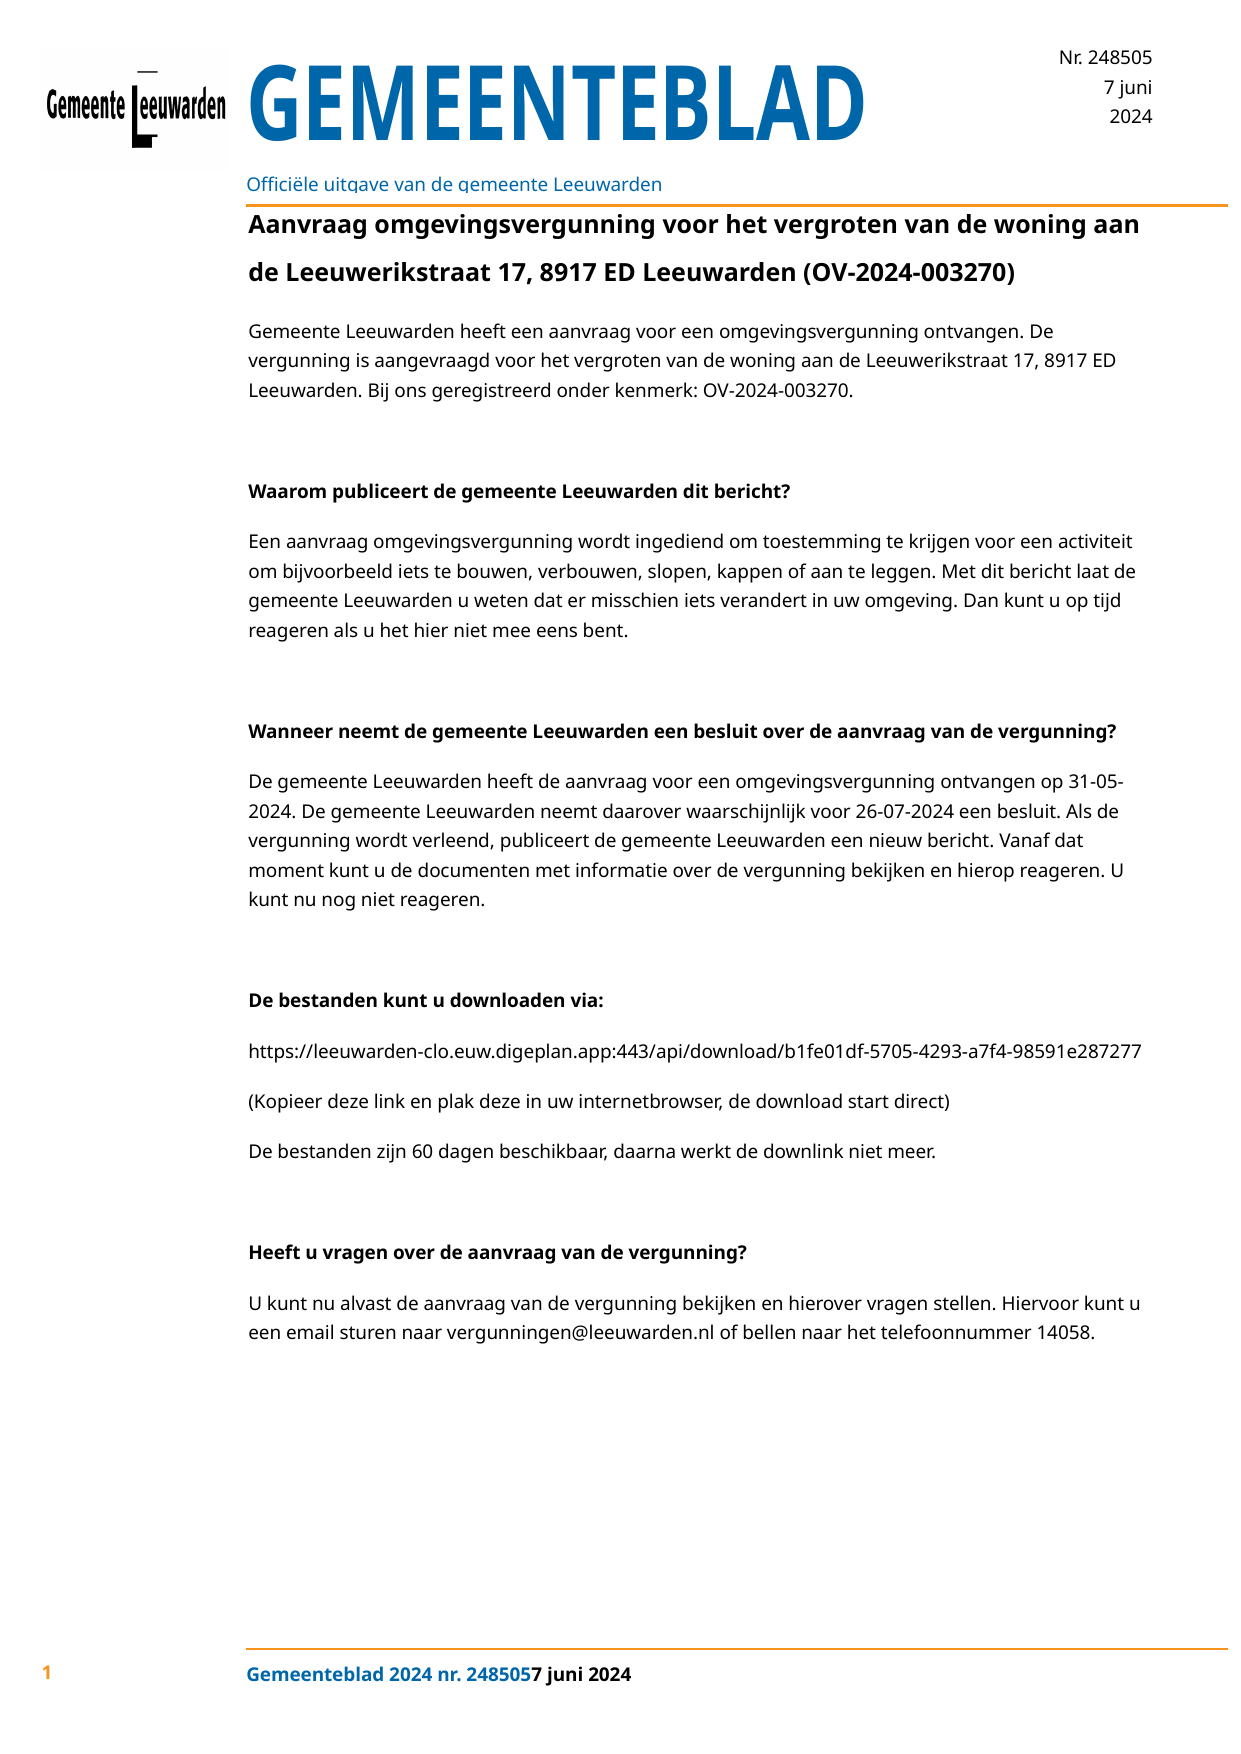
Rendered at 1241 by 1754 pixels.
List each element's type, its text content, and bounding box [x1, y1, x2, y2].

text (Kopieer deze link en plak deze in uw internetbrowser, de download start direct) [248, 1088, 1152, 1114]
text Gemeente Leeuwarden heeft een aanvraag voor een omgevingsvergunning ontvangen. De vergunning is aangevraagd voor het vergroten van de woning aan de Leeuwerikstraat 17, 8917 ED Leeuwarden. Bij ons geregistreerd onder kenmerk: OV-2024-003270. [248, 318, 1152, 403]
text Wanneer neemt de gemeente Leeuwarden een besluit over de aanvraag van de vergunning? [248, 718, 1152, 744]
text De bestanden zijn 60 dagen beschikbaar, daarna werkt de downlink niet meer. [248, 1139, 1152, 1164]
text Waarom publiceert de gemeente Leeuwarden dit bericht? [248, 478, 1152, 504]
text https://leeuwarden-clo.euw.digeplan.app:443/api/download/b1fe01df-5705-4293-a7f4-98591e287277 [248, 1038, 1152, 1064]
text De bestanden kunt u downloaden via: [248, 987, 1152, 1013]
text Heeft u vragen over de aanvraag van de vergunning? [248, 1239, 1152, 1265]
text Aanvraag omgevingsvergunning voor het vergroten van de woning aan de Leeuwerikstraat 17, 8917 ED Leeuwarden (OV-2024-003270) [248, 207, 1152, 288]
text U kunt nu alvast de aanvraag van de vergunning bekijken en hierover vragen stellen. Hiervoor kunt u een email sturen naar vergunningen@leeuwarden.nl of bellen naar het telefoonnummer 14058. [248, 1290, 1152, 1345]
text De gemeente Leeuwarden heeft de aanvraag voor een omgevingsvergunning ontvangen op 31-05-2024. De gemeente Leeuwarden neemt daarover waarschijnlijk voor 26-07-2024 een besluit. Als de vergunning wordt verleend, publiceert de gemeente Leeuwarden een nieuw bericht. Vanaf dat moment kunt u de documenten met informatie over de vergunning bekijken en hierop reageren. U kunt nu nog niet reageren. [248, 768, 1152, 912]
text Een aanvraag omgevingsvergunning wordt ingediend om toestemming te krijgen voor een activiteit om bijvoorbeeld iets te bouwen, verbouwen, slopen, kappen of aan te leggen. Met dit bericht laat de gemeente Leeuwarden u weten dat er misschien iets verandert in uw omgeving. Dan kunt u op tijd reageren als u het hier niet mee eens bent. [248, 528, 1152, 643]
picture [41, 47, 231, 172]
